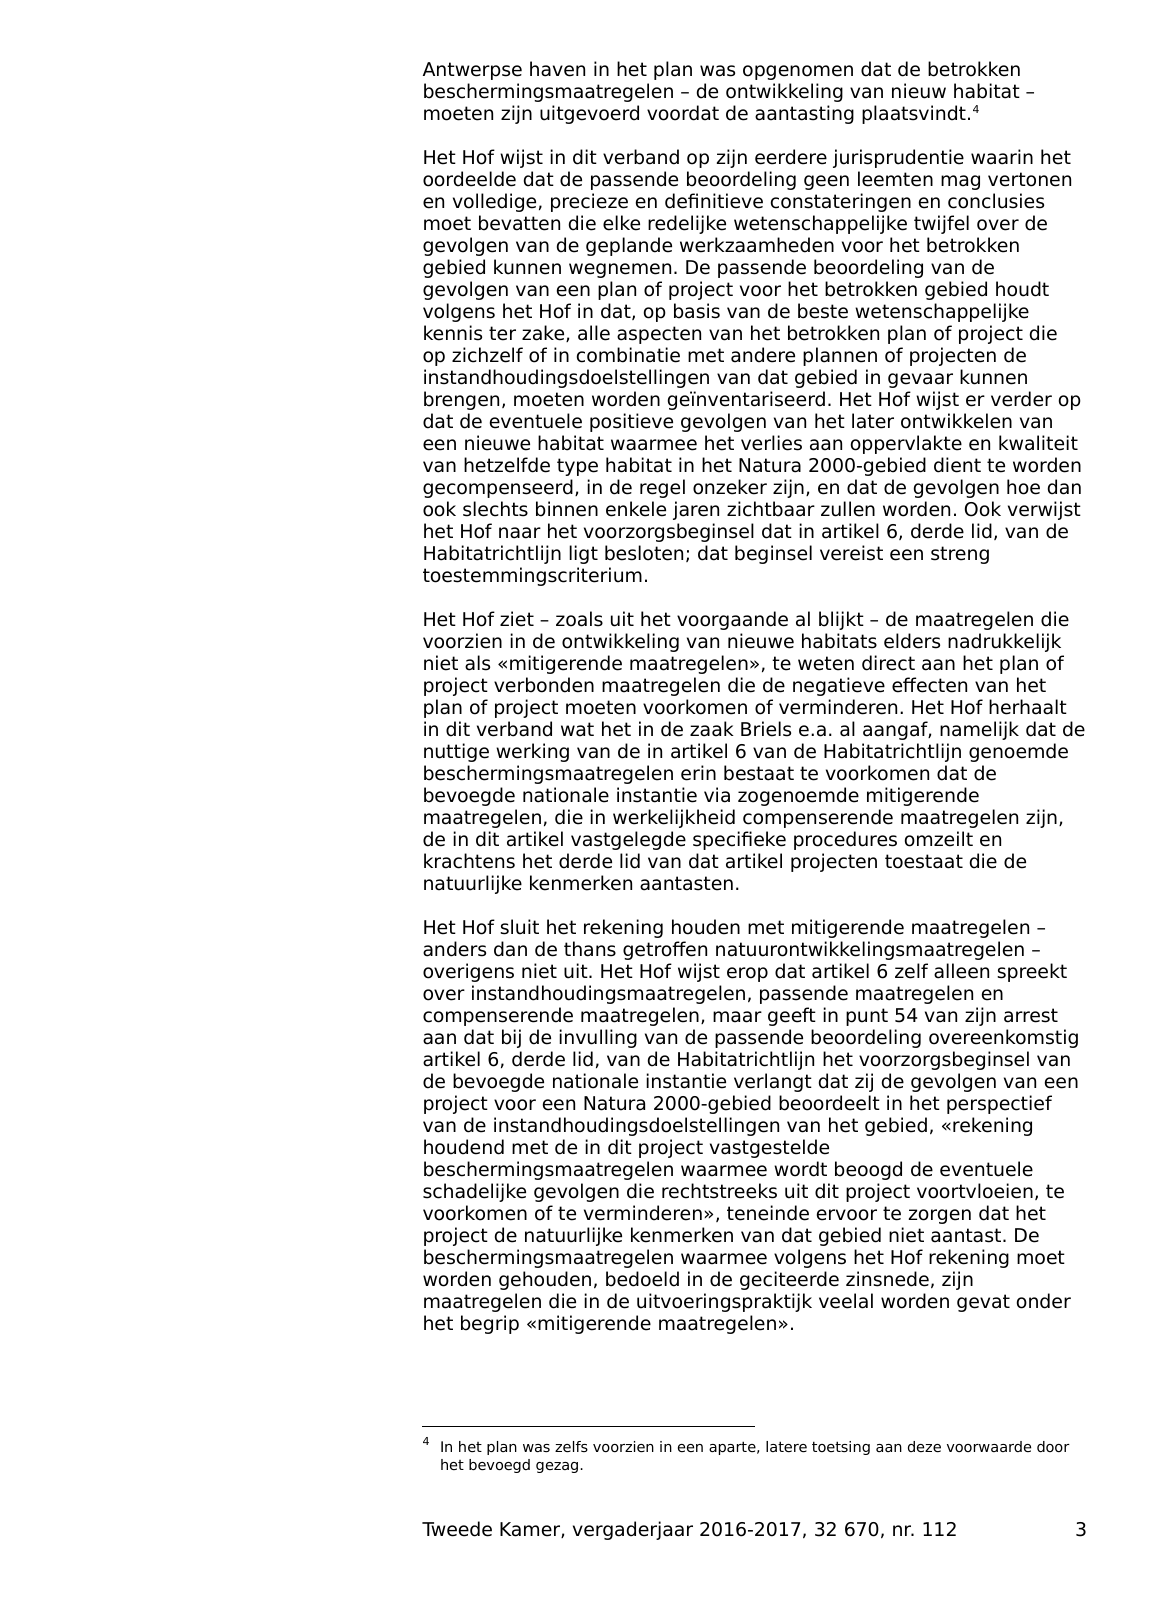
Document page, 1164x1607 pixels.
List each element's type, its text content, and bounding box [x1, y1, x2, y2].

text Antwerpse haven in het plan was opgenomen dat de betrokken beschermingsmaatregelen – de ontwikkeling van nieuw habitat – moeten zijn uitgevoerd voordat de aantasting plaatsvindt. [422, 59, 1087, 125]
text In het plan was zelfs voorzien in een aparte, latere toetsing aan deze voorwaarde door het bevoegd gezag. [422, 1435, 1087, 1474]
text Het Hof wijst in dit verband op zijn eerdere jurisprudentie waarin het oordeelde dat de passende beoordeling geen leemten mag vertonen en volledige, precieze en definitieve constateringen en conclusies moet bevatten die elke redelijke wetenschappelijke twijfel over de gevolgen van de geplande werkzaamheden voor het betrokken gebied kunnen wegnemen. De passende beoordeling van de gevolgen van een plan of project voor het betrokken gebied houdt volgens het Hof in dat, op basis van de beste wetenschappelijke kennis ter zake, alle aspecten van het betrokken plan of project die op zichzelf of in combinatie met andere plannen of projecten de instandhoudingsdoelstellingen van dat gebied in gevaar kunnen brengen, moeten worden geïnventariseerd. Het Hof wijst er verder op dat de eventuele positieve gevolgen van het later ontwikkelen van een nieuwe habitat waarmee het verlies aan oppervlakte en kwaliteit van hetzelfde type habitat in het Natura 2000-gebied dient te worden gecompenseerd, in de regel onzeker zijn, en dat de gevolgen hoe dan ook slechts binnen enkele jaren zichtbaar zullen worden. Ook verwijst het Hof naar het voorzorgsbeginsel dat in artikel 6, derde lid, van de Habitatrichtlijn ligt besloten; dat beginsel vereist een streng toestemmingscriterium. [422, 147, 1087, 587]
text Het Hof ziet – zoals uit het voorgaande al blijkt – de maatregelen die voorzien in de ontwikkeling van nieuwe habitats elders nadrukkelijk niet als «mitigerende maatregelen», te weten direct aan het plan of project verbonden maatregelen die de negatieve effecten van het plan of project moeten voorkomen of verminderen. Het Hof herhaalt in dit verband wat het in de zaak Briels e.a. al aangaf, namelijk dat de nuttige werking van de in artikel 6 van de Habitatrichtlijn genoemde beschermingsmaatregelen erin bestaat te voorkomen dat de bevoegde nationale instantie via zogenoemde mitigerende maatregelen, die in werkelijkheid compenserende maatregelen zijn, de in dit artikel vastgelegde specifieke procedures omzeilt en krachtens het derde lid van dat artikel projecten toestaat die de natuurlijke kenmerken aantasten. [422, 609, 1087, 895]
text Het Hof sluit het rekening houden met mitigerende maatregelen – anders dan de thans getroffen natuurontwikkelingsmaatregelen – overigens niet uit. Het Hof wijst erop dat artikel 6 zelf alleen spreekt over instandhoudingsmaatregelen, passende maatregelen en compenserende maatregelen, maar geeft in punt 54 van zijn arrest aan dat bij de invulling van de passende beoordeling overeenkomstig artikel 6, derde lid, van de Habitatrichtlijn het voorzorgsbeginsel van de bevoegde nationale instantie verlangt dat zij de gevolgen van een project voor een Natura 2000-gebied beoordeelt in het perspectief van de instandhoudingsdoelstellingen van het gebied, «rekening houdend met de in dit project vastgestelde beschermingsmaatregelen waarmee wordt beoogd de eventuele schadelijke gevolgen die rechtstreeks uit dit project voortvloeien, te voorkomen of te verminderen», teneinde ervoor te zorgen dat het project de natuurlijke kenmerken van dat gebied niet aantast. De beschermingsmaatregelen waarmee volgens het Hof rekening moet worden gehouden, bedoeld in de geciteerde zinsnede, zijn maatregelen die in de uitvoeringspraktijk veelal worden gevat onder het begrip «mitigerende maatregelen». [422, 917, 1087, 1334]
